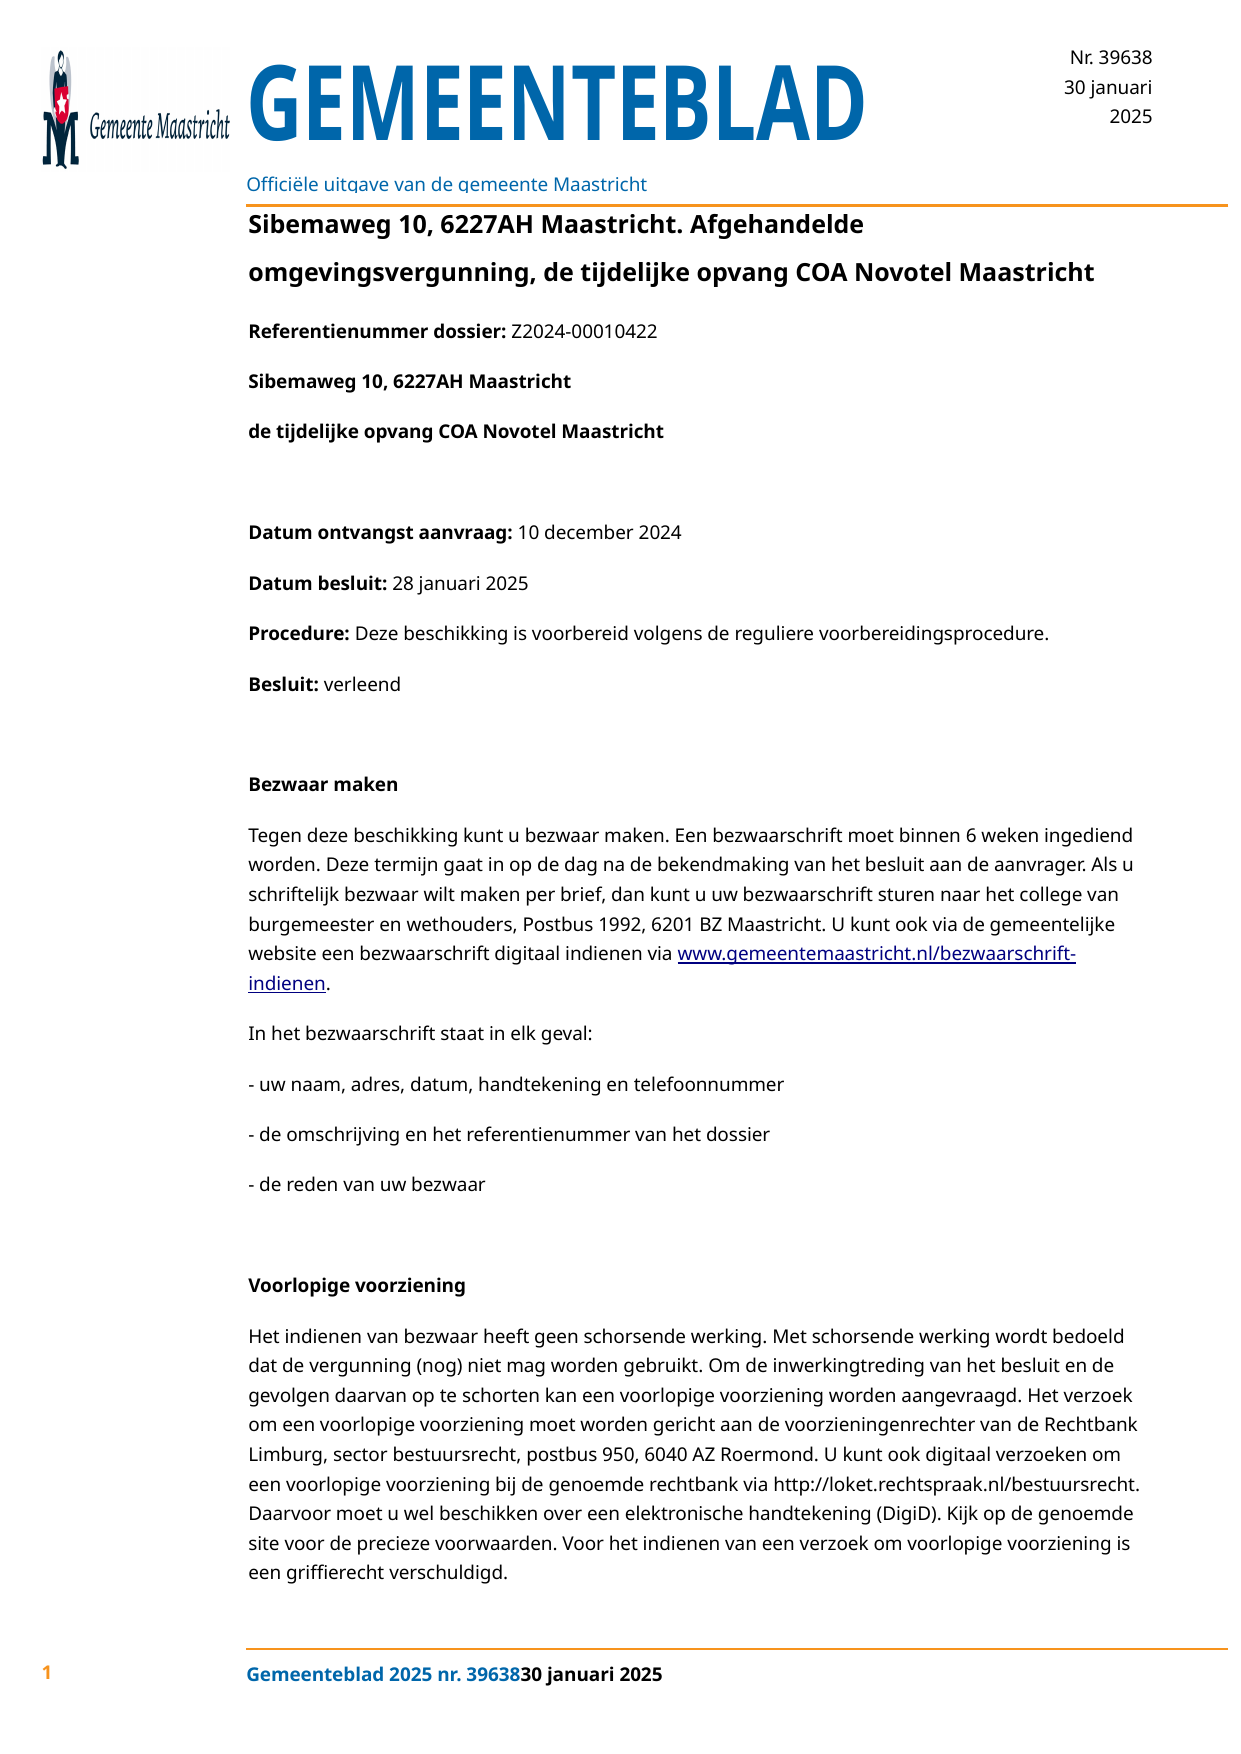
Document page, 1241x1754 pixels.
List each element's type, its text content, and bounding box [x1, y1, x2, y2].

text Bezwaar maken [248, 772, 1152, 797]
text Procedure: Deze beschikking is voorbereid volgens de reguliere voorbereidingsprocedure. [248, 620, 1152, 646]
text Sibemaweg 10, 6227AH Maastricht [248, 368, 1152, 394]
text Tegen deze beschikking kunt u bezwaar maken. Een bezwaarschrift moet binnen 6 weken ingediend worden. Deze termijn gaat in op de dag na de bekendmaking van het besluit aan de aanvrager. Als u schriftelijk bezwaar wilt maken per brief, dan kunt u uw bezwaarschrift sturen naar het college van burgemeester en wethouders, Postbus 1992, 6201 BZ Maastricht. U kunt ook via de gemeentelijke website een bezwaarschrift digitaal indienen via www.gemeentemaastricht.nl/bezwaarschrift-indienen. [248, 822, 1152, 996]
text - de omschrijving en het referentienummer van het dossier [248, 1121, 1152, 1147]
text de tijdelijke opvang COA Novotel Maastricht [248, 419, 1152, 444]
text Datum besluit: 28 januari 2025 [248, 570, 1152, 596]
text Besluit: verleend [248, 671, 1152, 697]
text In het bezwaarschrift staat in elk geval: [248, 1020, 1152, 1046]
text - uw naam, adres, datum, handtekening en telefoonnummer [248, 1071, 1152, 1097]
text Datum ontvangst aanvraag: 10 december 2024 [248, 519, 1152, 545]
text Het indienen van bezwaar heeft geen schorsende werking. Met schorsende werking wordt bedoeld dat de vergunning (nog) niet mag worden gebruikt. Om de inwerkingtreding van het besluit en de gevolgen daarvan op te schorten kan een voorlopige voorziening worden aangevraagd. Het verzoek om een voorlopige voorziening moet worden gericht aan de voorzieningenrechter van de Rechtbank Limburg, sector bestuursrecht, postbus 950, 6040 AZ Roermond. U kunt ook digitaal verzoeken om een voorlopige voorziening bij de genoemde rechtbank via http://loket.rechtspraak.nl/bestuursrecht. Daarvoor moet u wel beschikken over een elektronische handtekening (DigiD). Kijk op de genoemde site voor de precieze voorwaarden. Voor het indienen van een verzoek om voorlopige voorziening is een griffierecht verschuldigd. [248, 1323, 1152, 1585]
text Referentienummer dossier: Z2024-00010422 [248, 318, 1152, 344]
text Sibemaweg 10, 6227AH Maastricht. Afgehandelde omgevingsvergunning, de tijdelijke opvang COA Novotel Maastricht [248, 207, 1152, 288]
picture [41, 47, 231, 172]
text - de reden van uw bezwaar [248, 1172, 1152, 1197]
text Voorlopige voorziening [248, 1272, 1152, 1298]
